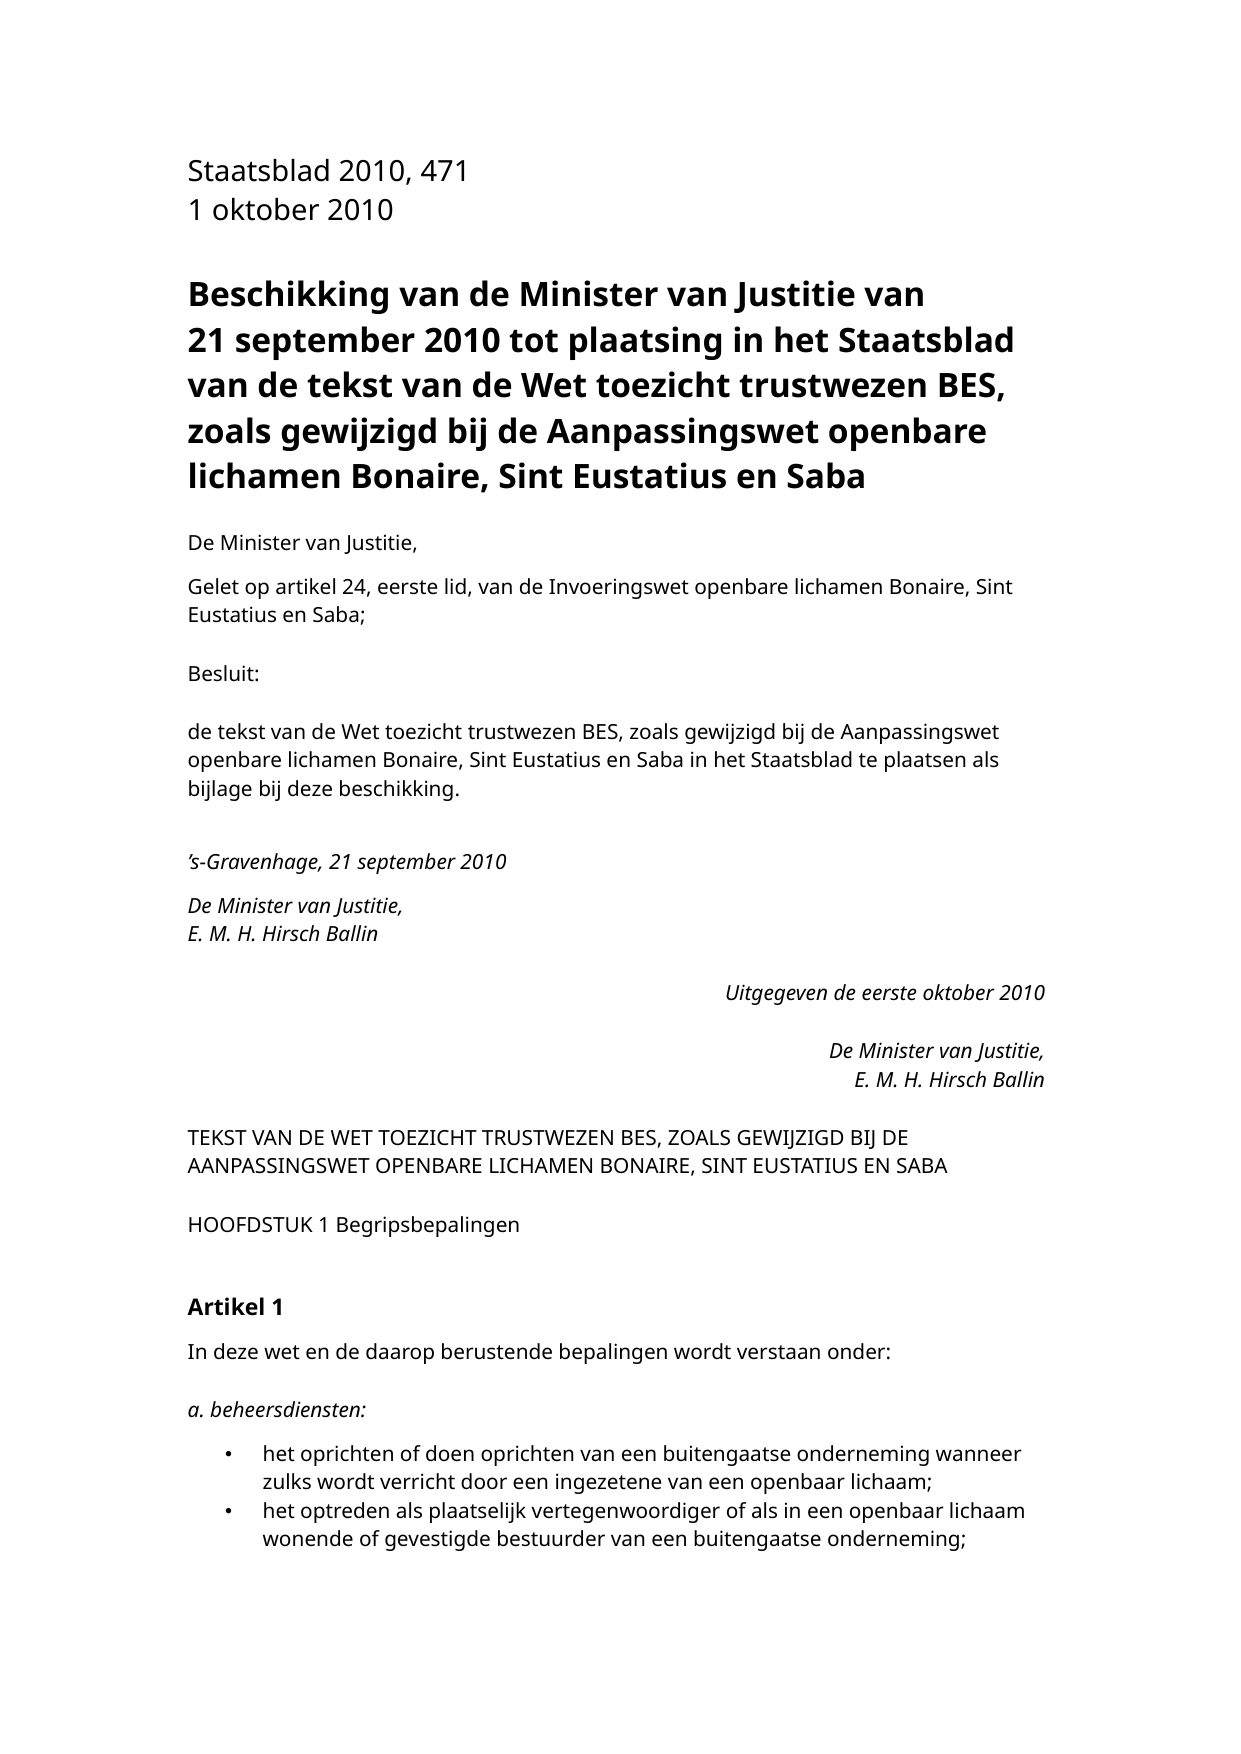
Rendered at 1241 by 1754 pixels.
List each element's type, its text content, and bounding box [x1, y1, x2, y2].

text Besluit: [187, 659, 1053, 687]
text In deze wet en de daarop berustende bepalingen wordt verstaan onder: [187, 1337, 1053, 1366]
text 1 oktober 2010 [187, 190, 1053, 229]
text a. beheersdiensten: [187, 1396, 1053, 1424]
subtitle TEKST VAN DE WET TOEZICHT TRUSTWEZEN BES, ZOALS GEWIJZIGD BIJ DE AANPASSINGSWET OPENBARE LICHAMEN BONAIRE, SINT EUSTATIUS EN SABA [187, 1123, 1053, 1180]
list het optreden als plaatselijk vertegenwoordiger of als in een openbaar lichaam wonende of gevestigde bestuurder van een buitengaatse onderneming; [225, 1496, 1053, 1553]
list het oprichten of doen oprichten van een buitengaatse onderneming wanneer zulks wordt verricht door een ingezetene van een openbaar lichaam; [225, 1439, 1053, 1496]
text E. M. H. Hirsch Ballin [187, 919, 1053, 948]
text De Minister van Justitie, [187, 891, 1053, 919]
subtitle Artikel 1 [187, 1291, 1053, 1322]
text E. M. H. Hirsch Ballin [187, 1065, 1053, 1093]
text ’s-Gravenhage, 21 september 2010 [187, 847, 1053, 876]
text Staatsblad 2010, 471 [187, 150, 1053, 190]
text De Minister van Justitie, [187, 1036, 1053, 1065]
text de tekst van de Wet toezicht trustwezen BES, zoals gewijzigd bij de Aanpassingswet openbare lichamen Bonaire, Sint Eustatius en Saba in het Staatsblad te plaatsen als bijlage bij deze beschikking. [187, 717, 1053, 802]
subtitle Beschikking van de Minister van Justitie van 21 september 2010 tot plaatsing in het Staatsblad van de tekst van de Wet toezicht trustwezen BES, zoals gewijzigd bij de Aanpassingswet openbare lichamen Bonaire, Sint Eustatius en Saba [187, 271, 1053, 498]
text Gelet op artikel 24, eerste lid, van de Invoeringswet openbare lichamen Bonaire, Sint Eustatius en Saba; [187, 572, 1053, 629]
text De Minister van Justitie, [187, 528, 1053, 557]
subtitle HOOFDSTUK 1 Begripsbepalingen [187, 1210, 1053, 1238]
text Uitgegeven de eerste oktober 2010 [187, 978, 1053, 1006]
